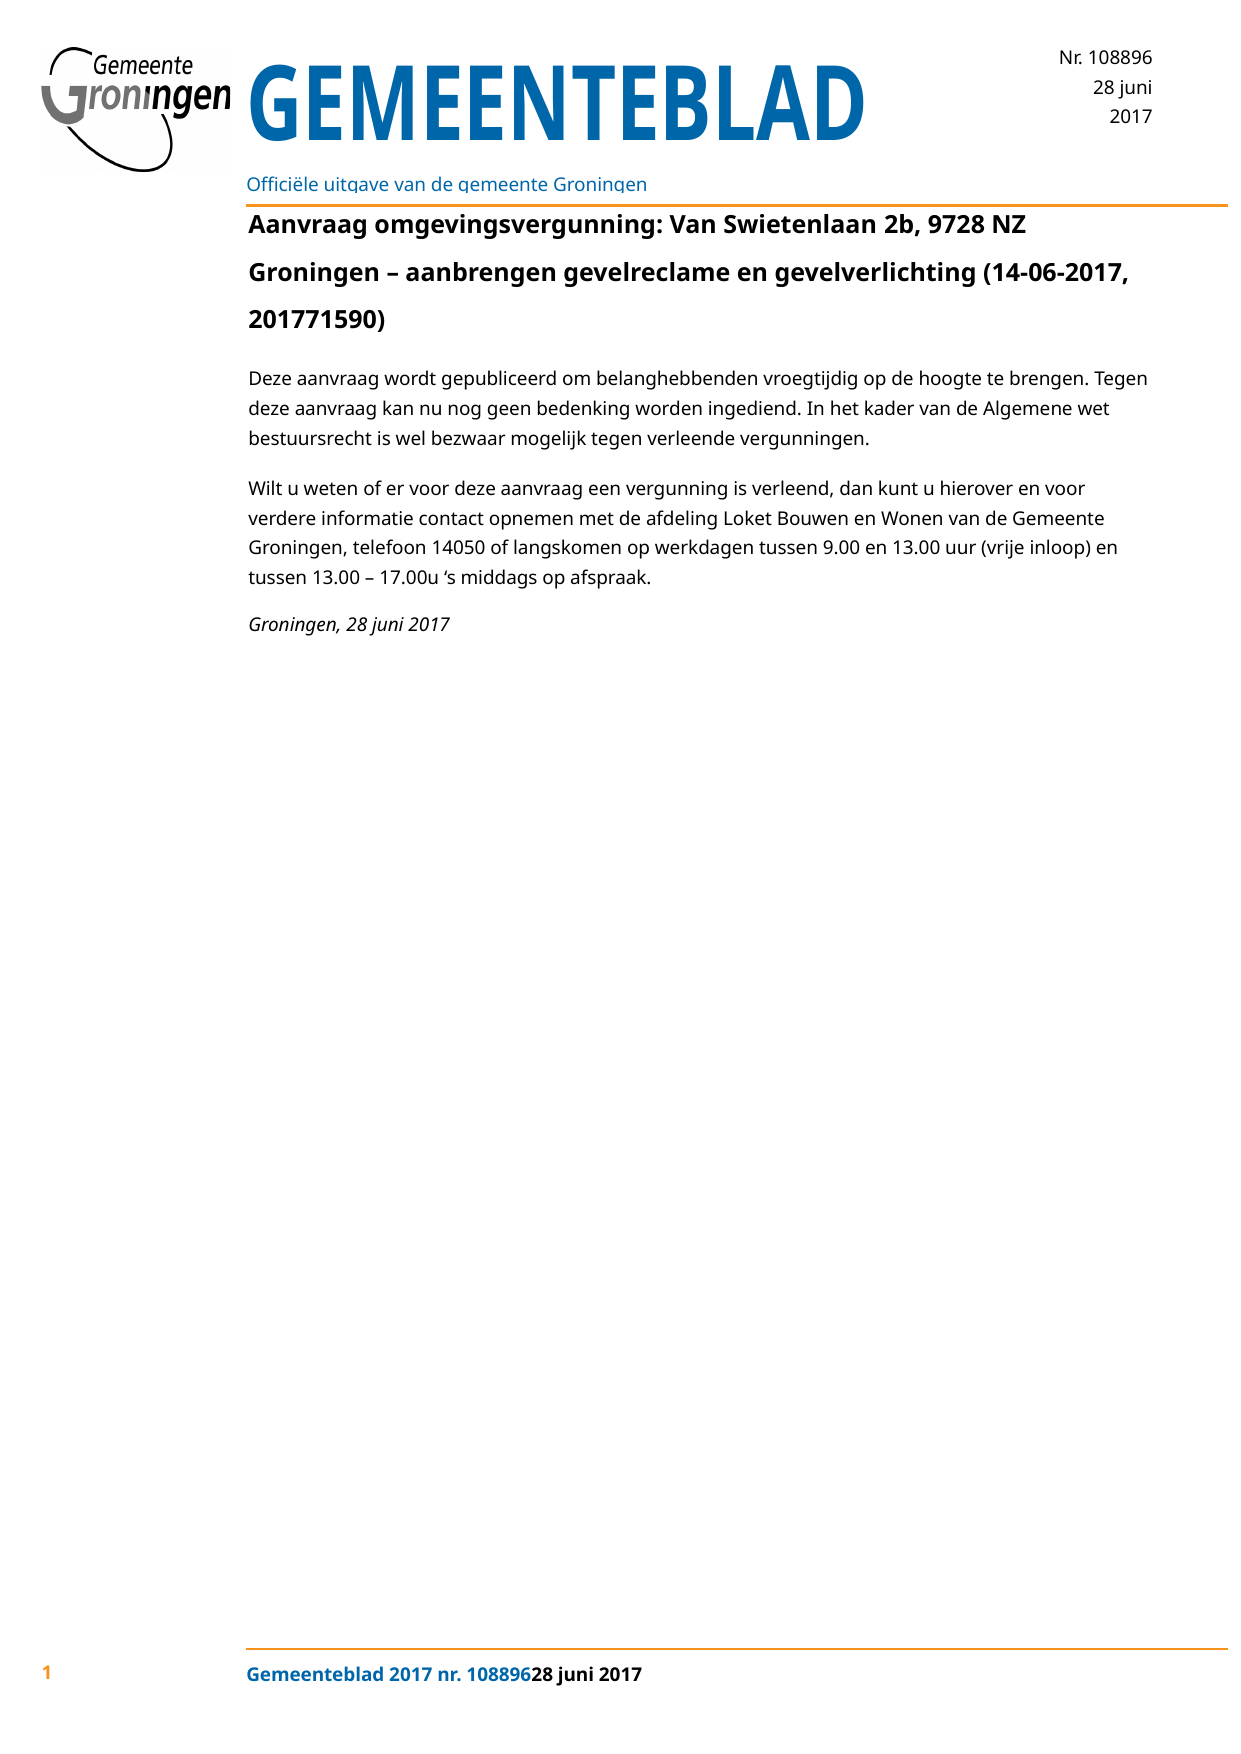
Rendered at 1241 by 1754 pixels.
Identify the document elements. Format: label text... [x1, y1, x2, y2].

text Aanvraag omgevingsvergunning: Van Swietenlaan 2b, 9728 NZ Groningen – aanbrengen gevelreclame en gevelverlichting (14-06-2017, 201771590) [248, 207, 1152, 336]
text Groningen, 28 juni 2017 [248, 612, 1152, 637]
text Deze aanvraag wordt gepubliceerd om belanghebbenden vroegtijdig op de hoogte te brengen. Tegen deze aanvraag kan nu nog geen bedenking worden ingediend. In het kader van de Algemene wet bestuursrecht is wel bezwaar mogelijk tegen verleende vergunningen. [248, 366, 1152, 450]
picture [41, 47, 231, 172]
text Wilt u weten of er voor deze aanvraag een vergunning is verleend, dan kunt u hierover en voor verdere informatie contact opnemen met de afdeling Loket Bouwen en Wonen van de Gemeente Groningen, telefoon 14050 of langskomen op werkdagen tussen 9.00 en 13.00 uur (vrije inloop) en tussen 13.00 – 17.00u ‘s middags op afspraak. [248, 475, 1152, 589]
